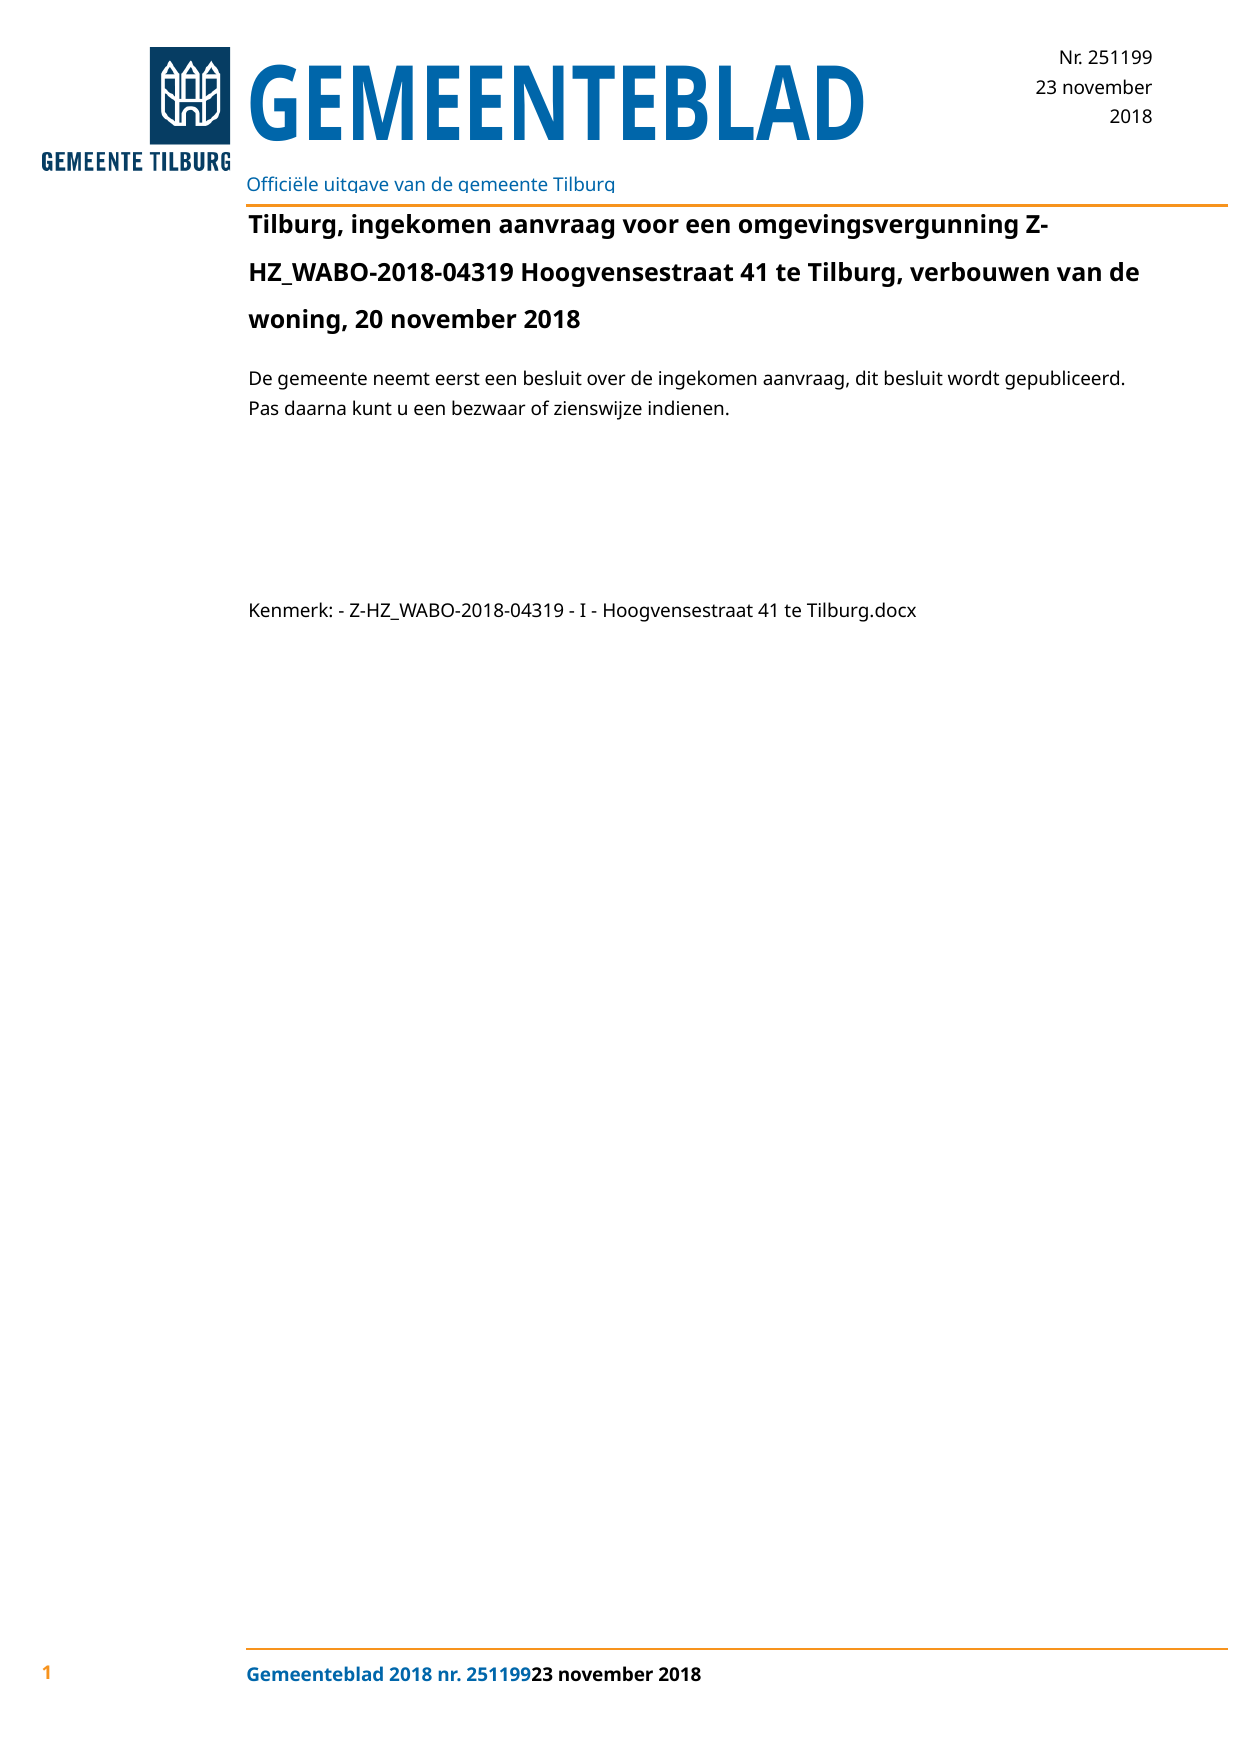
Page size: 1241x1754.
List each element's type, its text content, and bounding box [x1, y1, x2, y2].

picture [41, 47, 231, 172]
text De gemeente neemt eerst een besluit over de ingekomen aanvraag, dit besluit wordt gepubliceerd. Pas daarna kunt u een bezwaar of zienswijze indienen. [248, 366, 1152, 421]
text Tilburg, ingekomen aanvraag voor een omgevingsvergunning Z-HZ_WABO-2018-04319 Hoogvensestraat 41 te Tilburg, verbouwen van de woning, 20 november 2018 [248, 207, 1152, 336]
text Kenmerk: - Z-HZ_WABO-2018-04319 - I - Hoogvensestraat 41 te Tilburg.docx [248, 597, 1152, 622]
